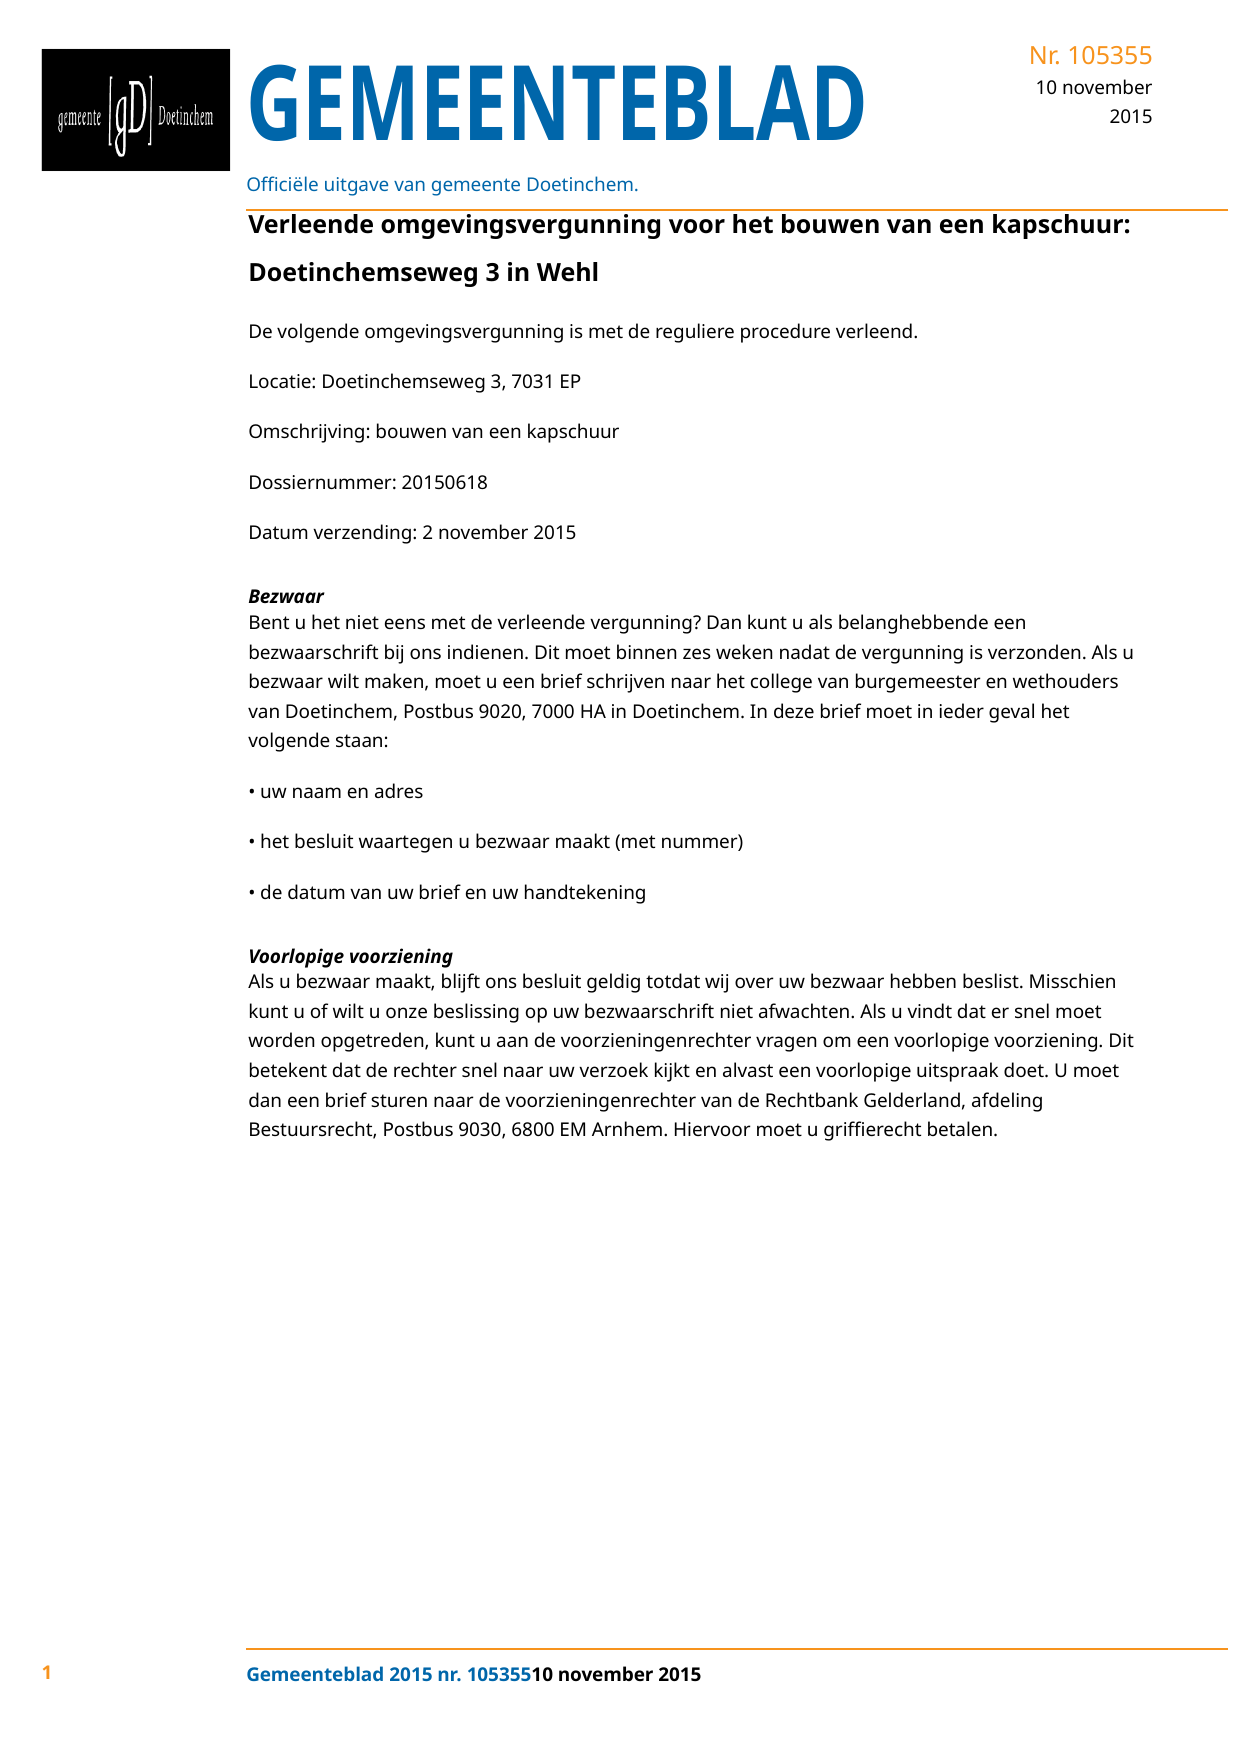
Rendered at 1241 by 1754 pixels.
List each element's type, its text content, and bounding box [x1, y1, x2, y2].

text Verleende omgevingsvergunning voor het bouwen van een kapschuur: Doetinchemseweg 3 in Wehl [248, 211, 1152, 288]
text Locatie: Doetinchemseweg 3, 7031 EP [248, 368, 1152, 394]
text Bezwaar [248, 583, 1152, 609]
text Voorlopige voorziening [248, 943, 1152, 968]
text • uw naam en adres [248, 778, 1152, 804]
text Datum verzending: 2 november 2015 [248, 519, 1152, 545]
text Als u bezwaar maakt, blijft ons besluit geldig totdat wij over uw bezwaar hebben beslist. Misschien kunt u of wilt u onze beslissing op uw bezwaarschrift niet afwachten. Als u vindt dat er snel moet worden opgetreden, kunt u aan de voorzieningenrechter vragen om een voorlopige voorziening. Dit betekent dat de rechter snel naar uw verzoek kijkt en alvast een voorlopige uitspraak doet. U moet dan een brief sturen naar de voorzieningenrechter van de Rechtbank Gelderland, afdeling Bestuursrecht, Postbus 9030, 6800 EM Arnhem. Hiervoor moet u griffierecht betalen. [248, 968, 1152, 1142]
picture [41, 47, 231, 172]
text Bent u het niet eens met de verleende vergunning? Dan kunt u als belanghebbende een bezwaarschrift bij ons indienen. Dit moet binnen zes weken nadat de vergunning is verzonden. Als u bezwaar wilt maken, moet u een brief schrijven naar het college van burgemeester en wethouders van Doetinchem, Postbus 9020, 7000 HA in Doetinchem. In deze brief moet in ieder geval het volgende staan: [248, 609, 1152, 753]
text Dossiernummer: 20150618 [248, 469, 1152, 495]
text • de datum van uw brief en uw handtekening [248, 879, 1152, 904]
text De volgende omgevingsvergunning is met de reguliere procedure verleend. [248, 318, 1152, 344]
text • het besluit waartegen u bezwaar maakt (met nummer) [248, 828, 1152, 854]
text Omschrijving: bouwen van een kapschuur [248, 419, 1152, 444]
